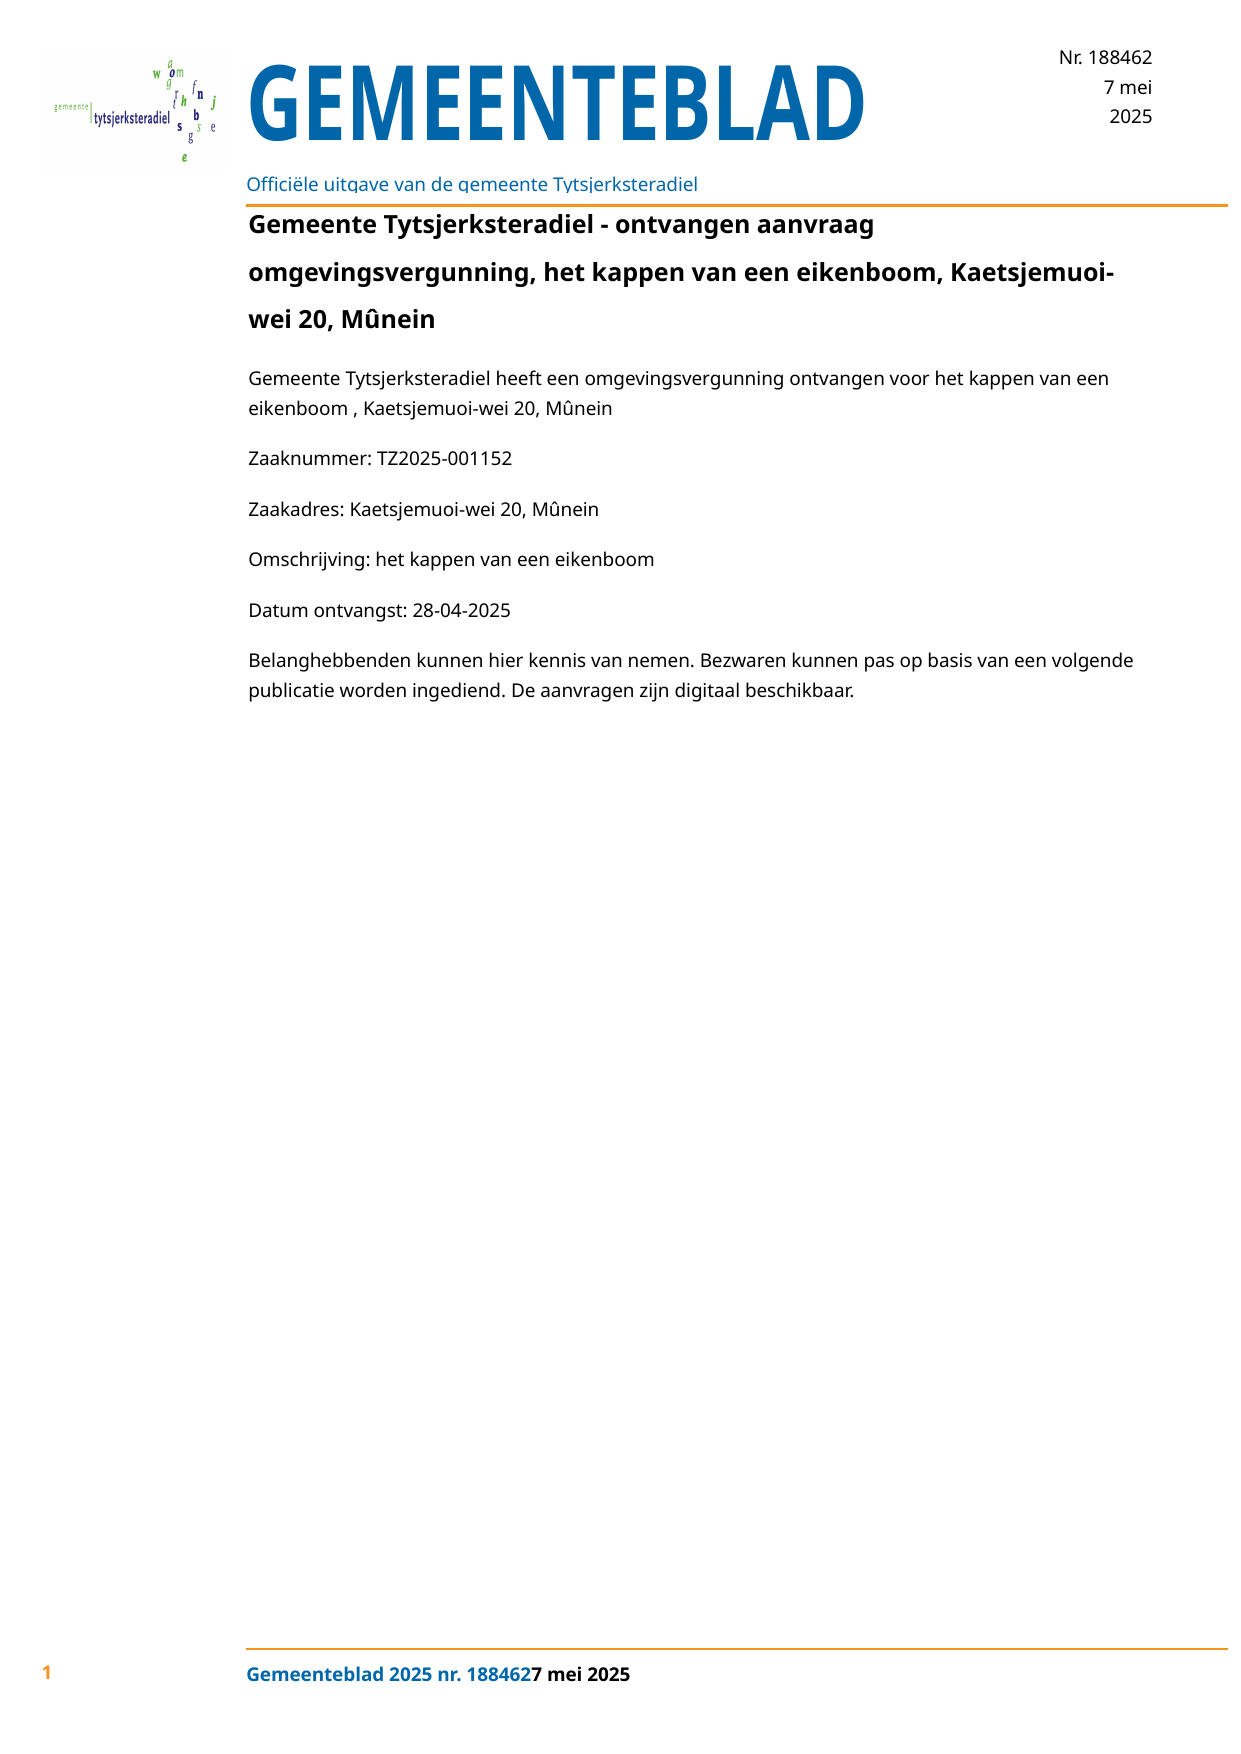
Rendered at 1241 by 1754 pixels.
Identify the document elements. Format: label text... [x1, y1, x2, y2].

text Omschrijving: het kappen van een eikenboom [248, 546, 1152, 572]
text Zaaknummer: TZ2025-001152 [248, 446, 1152, 471]
text Gemeente Tytsjerksteradiel - ontvangen aanvraag omgevingsvergunning, het kappen van een eikenboom, Kaetsjemuoi-wei 20, Mûnein [248, 207, 1152, 336]
text Gemeente Tytsjerksteradiel heeft een omgevingsvergunning ontvangen voor het kappen van een eikenboom , Kaetsjemuoi-wei 20, Mûnein [248, 366, 1152, 421]
picture [41, 47, 231, 172]
text Belanghebbenden kunnen hier kennis van nemen. Bezwaren kunnen pas op basis van een volgende publicatie worden ingediend. De aanvragen zijn digitaal beschikbaar. [248, 647, 1152, 702]
text Zaakadres: Kaetsjemuoi-wei 20, Mûnein [248, 496, 1152, 522]
text Datum ontvangst: 28-04-2025 [248, 597, 1152, 622]
